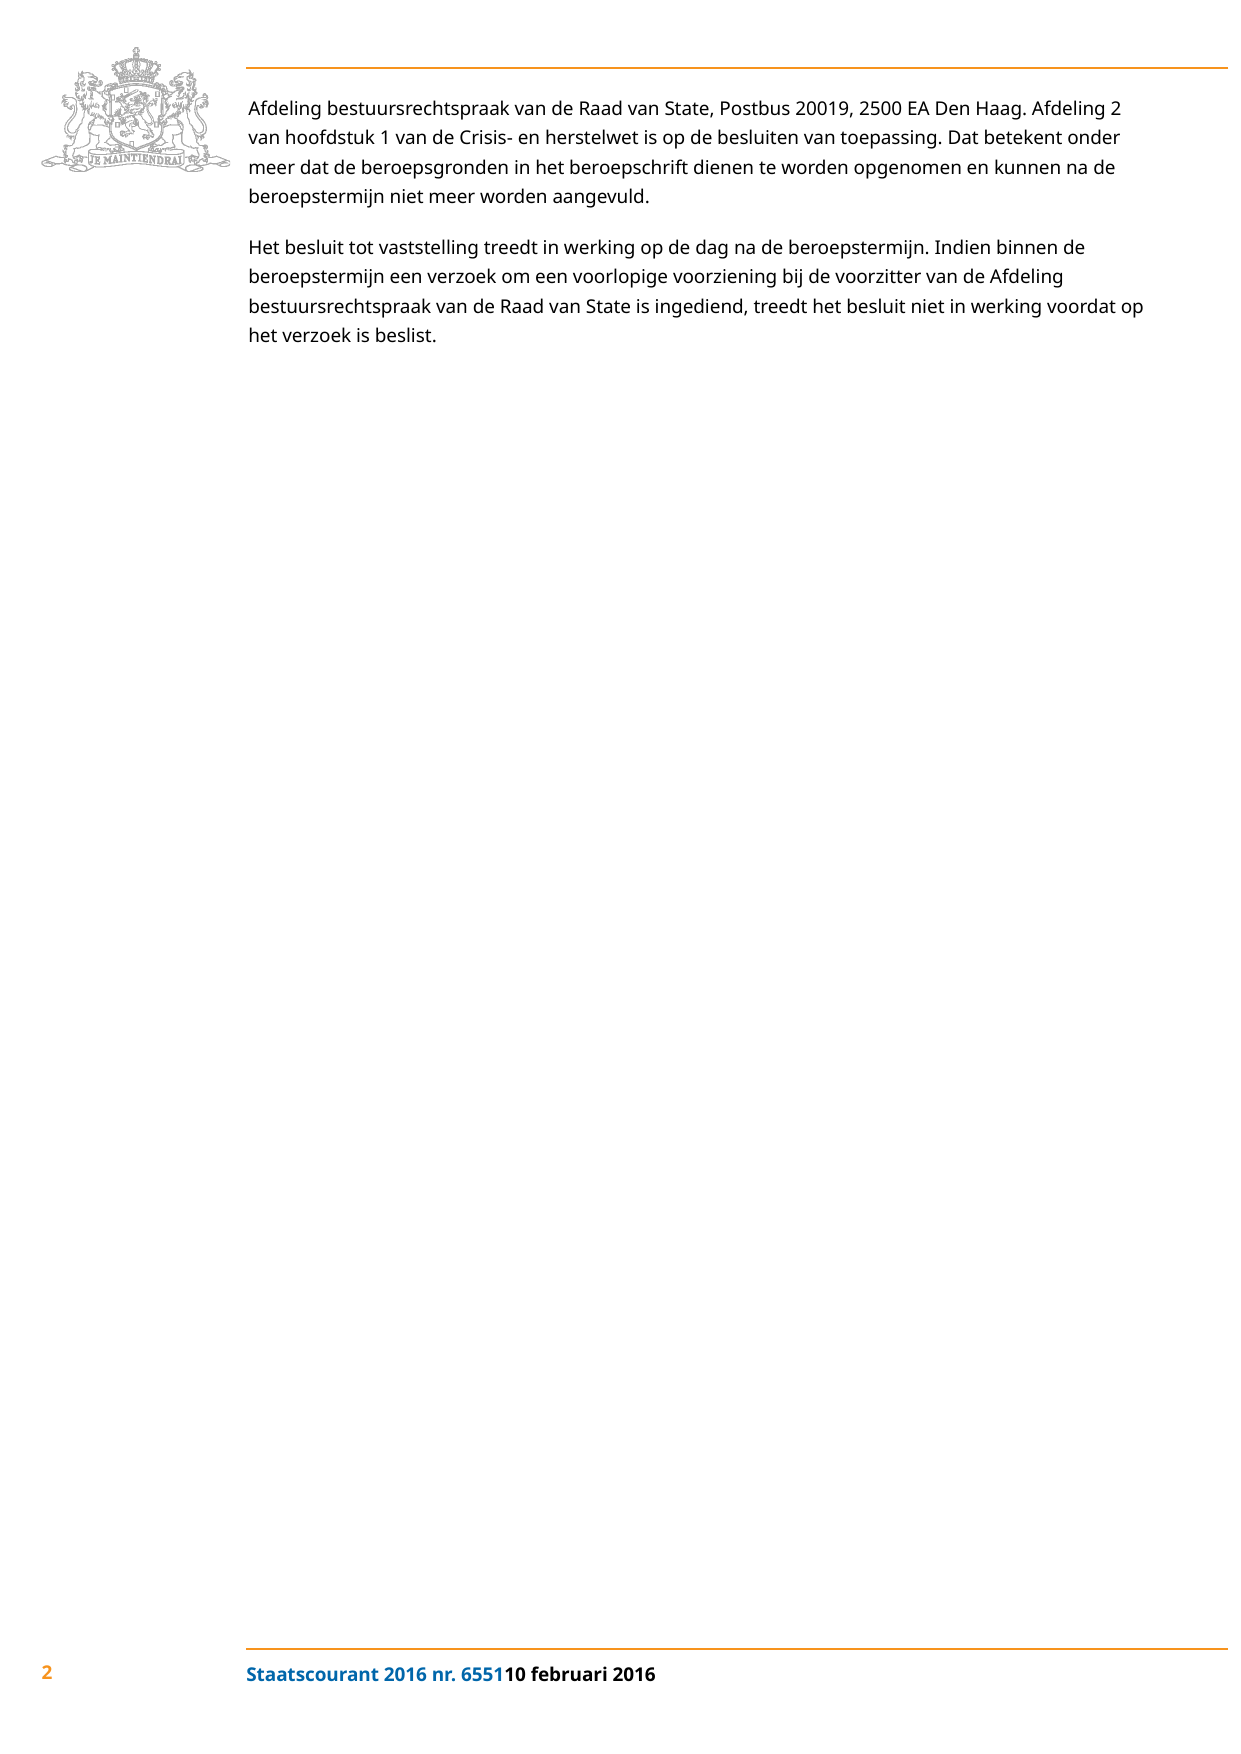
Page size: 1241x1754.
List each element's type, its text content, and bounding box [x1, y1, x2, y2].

text Het besluit tot vaststelling treedt in werking op de dag na de beroepstermijn. Indien binnen de beroepstermijn een verzoek om een voorlopige voorziening bij de voorzitter van de Afdeling bestuursrechtspraak van de Raad van State is ingediend, treedt het besluit niet in werking voordat op het verzoek is beslist. [248, 234, 1152, 348]
picture [41, 47, 231, 172]
text Afdeling bestuursrechtspraak van de Raad van State, Postbus 20019, 2500 EA Den Haag. Afdeling 2 van hoofdstuk 1 van de Crisis- en herstelwet is op de besluiten van toepassing. Dat betekent onder meer dat de beroepsgronden in het beroepschrift dienen te worden opgenomen en kunnen na de beroepstermijn niet meer worden aangevuld. [248, 95, 1152, 209]
